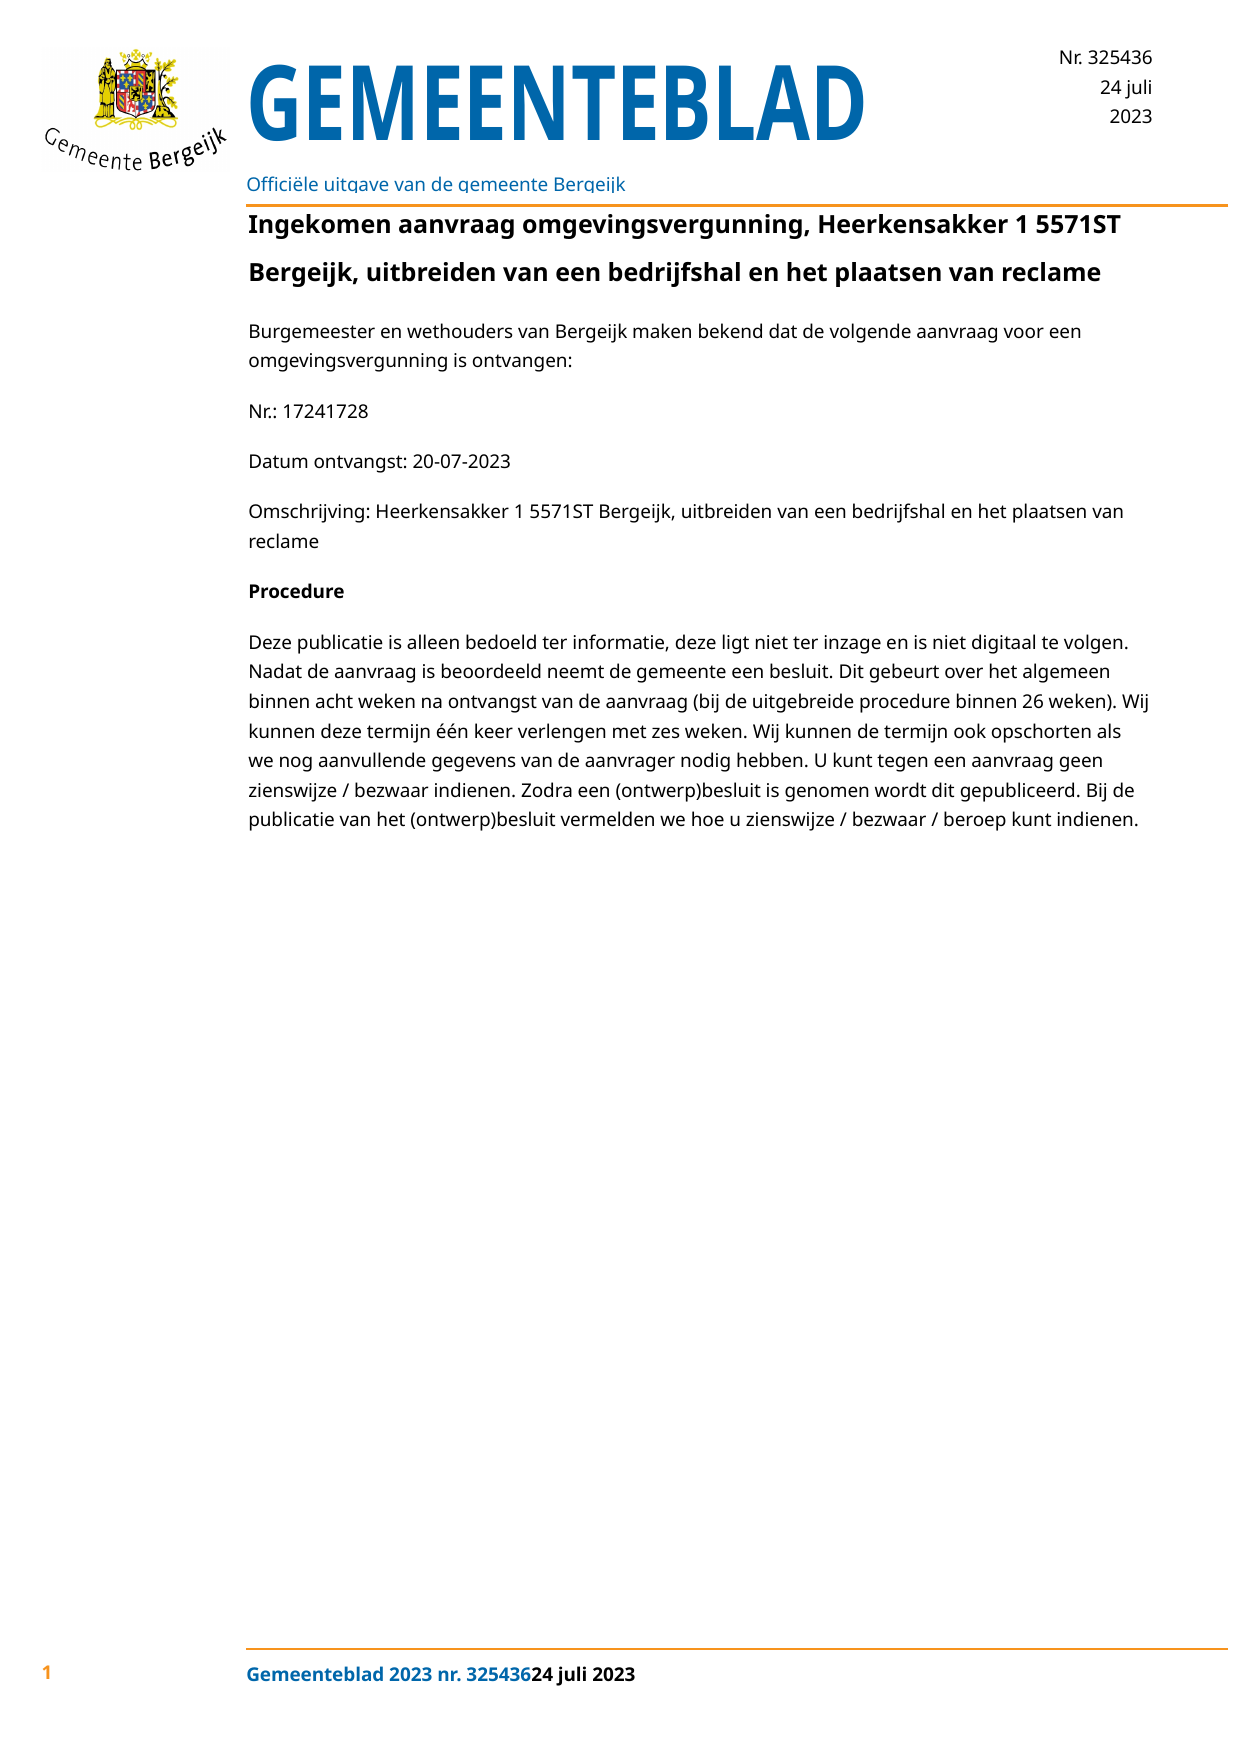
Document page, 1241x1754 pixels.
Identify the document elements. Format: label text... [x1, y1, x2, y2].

text Burgemeester en wethouders van Bergeijk maken bekend dat de volgende aanvraag voor een omgevingsvergunning is ontvangen: [248, 318, 1152, 373]
text Ingekomen aanvraag omgevingsvergunning, Heerkensakker 1 5571ST Bergeijk, uitbreiden van een bedrijfshal en het plaatsen van reclame [248, 207, 1152, 288]
picture [41, 47, 231, 172]
text Nr.: 17241728 [248, 398, 1152, 424]
text Omschrijving: Heerkensakker 1 5571ST Bergeijk, uitbreiden van een bedrijfshal en het plaatsen van reclame [248, 499, 1152, 554]
text Procedure [248, 579, 1152, 604]
text Datum ontvangst: 20-07-2023 [248, 448, 1152, 474]
text Deze publicatie is alleen bedoeld ter informatie, deze ligt niet ter inzage en is niet digitaal te volgen. Nadat de aanvraag is beoordeeld neemt de gemeente een besluit. Dit gebeurt over het algemeen binnen acht weken na ontvangst van de aanvraag (bij de uitgebreide procedure binnen 26 weken). Wij kunnen deze termijn één keer verlengen met zes weken. Wij kunnen de termijn ook opschorten als we nog aanvullende gegevens van de aanvrager nodig hebben. U kunt tegen een aanvraag geen zienswijze / bezwaar indienen. Zodra een (ontwerp)besluit is genomen wordt dit gepubliceerd. Bij de publicatie van het (ontwerp)besluit vermelden we hoe u zienswijze / bezwaar / beroep kunt indienen. [248, 629, 1152, 832]
